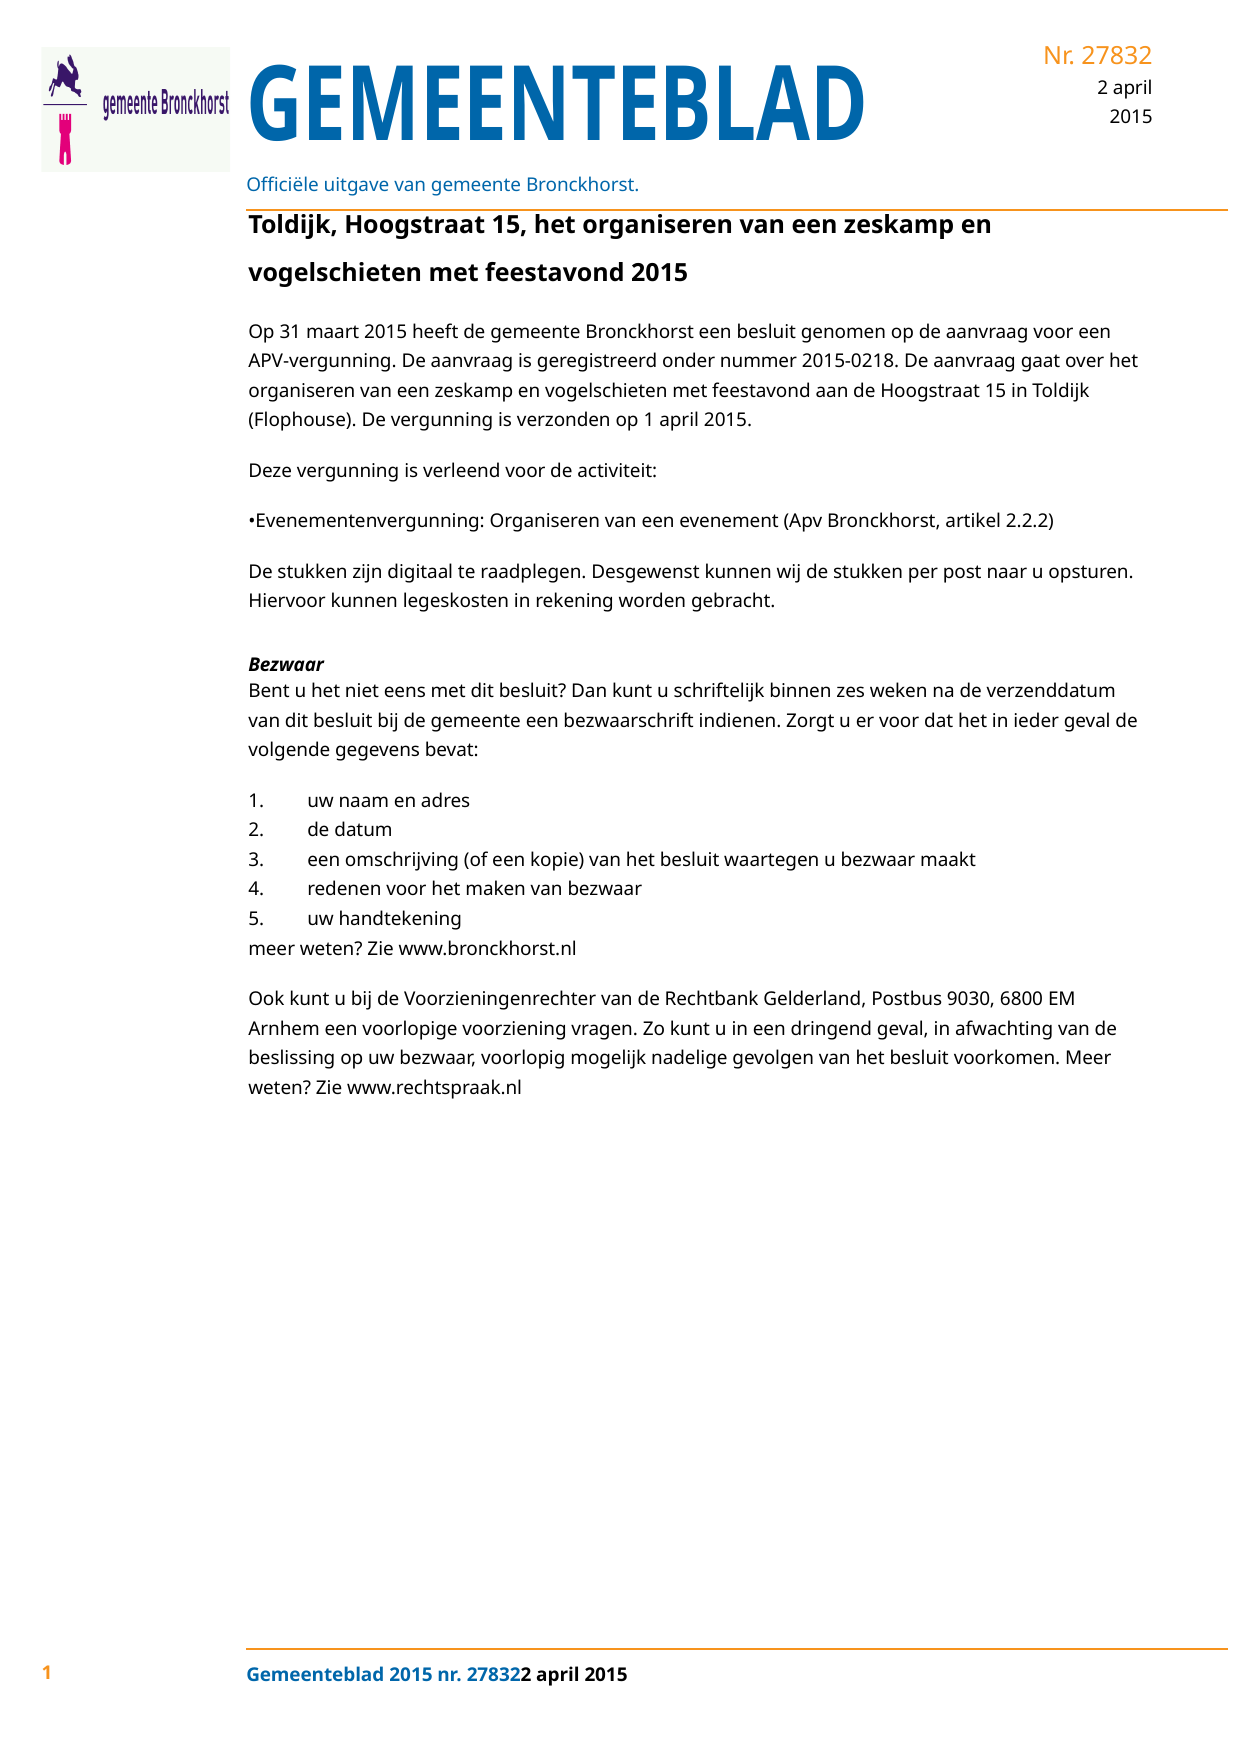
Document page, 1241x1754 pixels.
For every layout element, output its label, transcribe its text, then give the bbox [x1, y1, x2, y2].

text Toldijk, Hoogstraat 15, het organiseren van een zeskamp en vogelschieten met feestavond 2015 [248, 211, 1152, 288]
text •Evenementenvergunning: Organiseren van een evenement (Apv Bronckhorst, artikel 2.2.2) [248, 507, 1152, 533]
text Op 31 maart 2015 heeft de gemeente Bronckhorst een besluit genomen op de aanvraag voor een APV-vergunning. De aanvraag is geregistreerd onder nummer 2015-0218. De aanvraag gaat over het organiseren van een zeskamp en vogelschieten met feestavond aan de Hoogstraat 15 in Toldijk (Flophouse). De vergunning is verzonden op 1 april 2015. [248, 318, 1152, 432]
list uw handtekening [248, 905, 1152, 931]
text Bent u het niet eens met dit besluit? Dan kunt u schriftelijk binnen zes weken na de verzenddatum van dit besluit bij de gemeente een bezwaarschrift indienen. Zorgt u er voor dat het in ieder geval de volgende gegevens bevat: [248, 677, 1152, 762]
text Deze vergunning is verleend voor de activiteit: [248, 457, 1152, 483]
list de datum [248, 816, 1152, 842]
text meer weten? Zie www.bronckhorst.nl [248, 935, 1152, 960]
text Ook kunt u bij de Voorzieningenrechter van de Rechtbank Gelderland, Postbus 9030, 6800 EM Arnhem een voorlopige voorziening vragen. Zo kunt u in een dringend geval, in afwachting van de beslissing op uw bezwaar, voorlopig mogelijk nadelige gevolgen van het besluit voorkomen. Meer weten? Zie www.rechtspraak.nl [248, 985, 1152, 1099]
text De stukken zijn digitaal te raadplegen. Desgewenst kunnen wij de stukken per post naar u opsturen. Hiervoor kunnen legeskosten in rekening worden gebracht. [248, 558, 1152, 613]
list redenen voor het maken van bezwaar [248, 876, 1152, 901]
list uw naam en adres [248, 787, 1152, 812]
text Bezwaar [248, 651, 1152, 677]
picture [41, 47, 231, 172]
list een omschrijving (of een kopie) van het besluit waartegen u bezwaar maakt [248, 846, 1152, 872]
